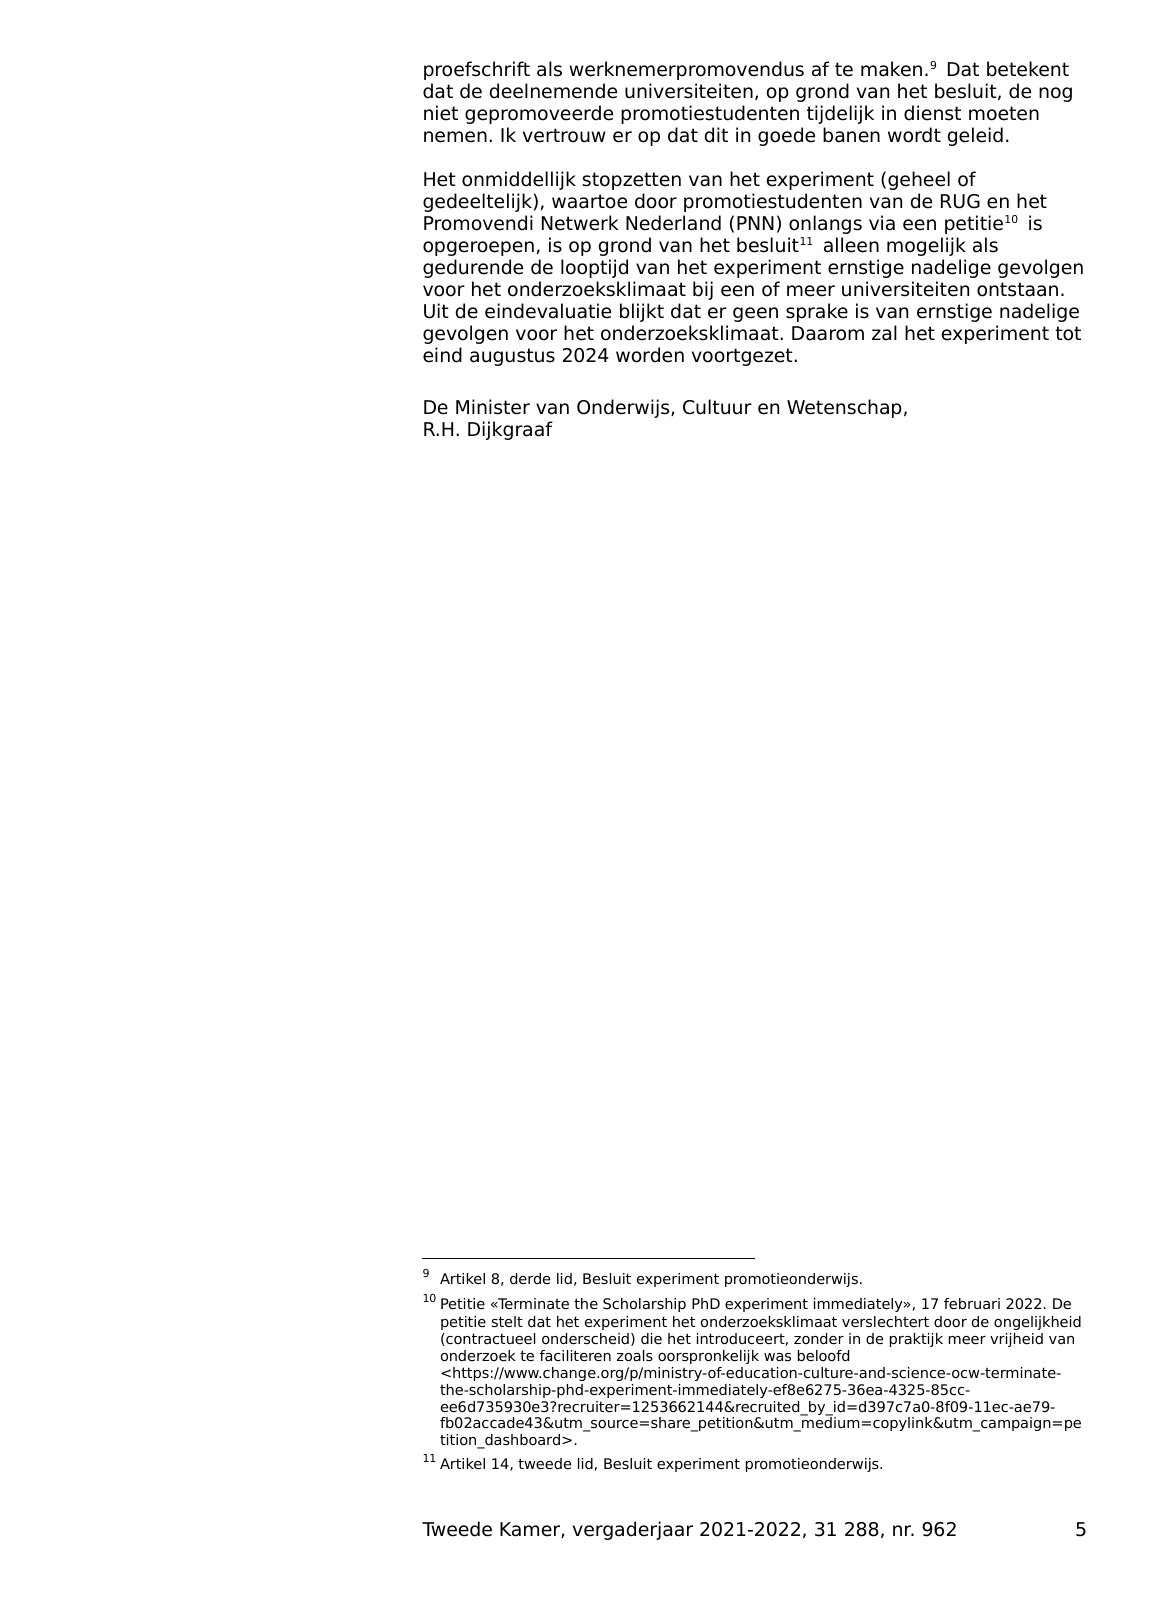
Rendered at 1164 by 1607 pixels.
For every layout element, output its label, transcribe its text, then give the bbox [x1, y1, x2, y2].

text Het onmiddellijk stopzetten van het experiment (geheel of gedeeltelijk), waartoe door promotiestudenten van de RUG en het Promovendi Netwerk Nederland (PNN) onlangs via een petitie is opgeroepen, is op grond van het besluit alleen mogelijk als gedurende de looptijd van het experiment ernstige nadelige gevolgen voor het onderzoeksklimaat bij een of meer universiteiten ontstaan. Uit de eindevaluatie blijkt dat er geen sprake is van ernstige nadelige gevolgen voor het onderzoeksklimaat. Daarom zal het experiment tot eind augustus 2024 worden voortgezet. [422, 169, 1087, 367]
text Petitie «Terminate the Scholarship PhD experiment immediately», 17 februari 2022. De petitie stelt dat het experiment het onderzoeksklimaat verslechtert door de ongelijkheid (contractueel onderscheid) die het introduceert, zonder in de praktijk meer vrijheid van onderzoek te faciliteren zoals oorspronkelijk was beloofd <https://www.change.org/p/ministry-of-education-culture-and-science-ocw-terminate-the-scholarship-phd-experiment-immediately-ef8e6275-36ea-4325-85cc-ee6d735930e3?recruiter=1253662144&recruited_by_id=d397c7a0-8f09-11ec-ae79-fb02accade43&utm_source=share_petition&utm_medium=copylink&utm_campaign=petition_dashboard>. [422, 1292, 1087, 1449]
text De Minister van Onderwijs, Cultuur en Wetenschap, R.H. Dijkgraaf [422, 397, 1087, 441]
text proefschrift als werknemerpromovendus af te maken. Dat betekent dat de deelnemende universiteiten, op grond van het besluit, de nog niet gepromoveerde promotiestudenten tijdelijk in dienst moeten nemen. Ik vertrouw er op dat dit in goede banen wordt geleid. [422, 59, 1087, 147]
text Artikel 8, derde lid, Besluit experiment promotieonderwijs. [422, 1267, 1087, 1289]
text Artikel 14, tweede lid, Besluit experiment promotieonderwijs. [422, 1452, 1087, 1474]
